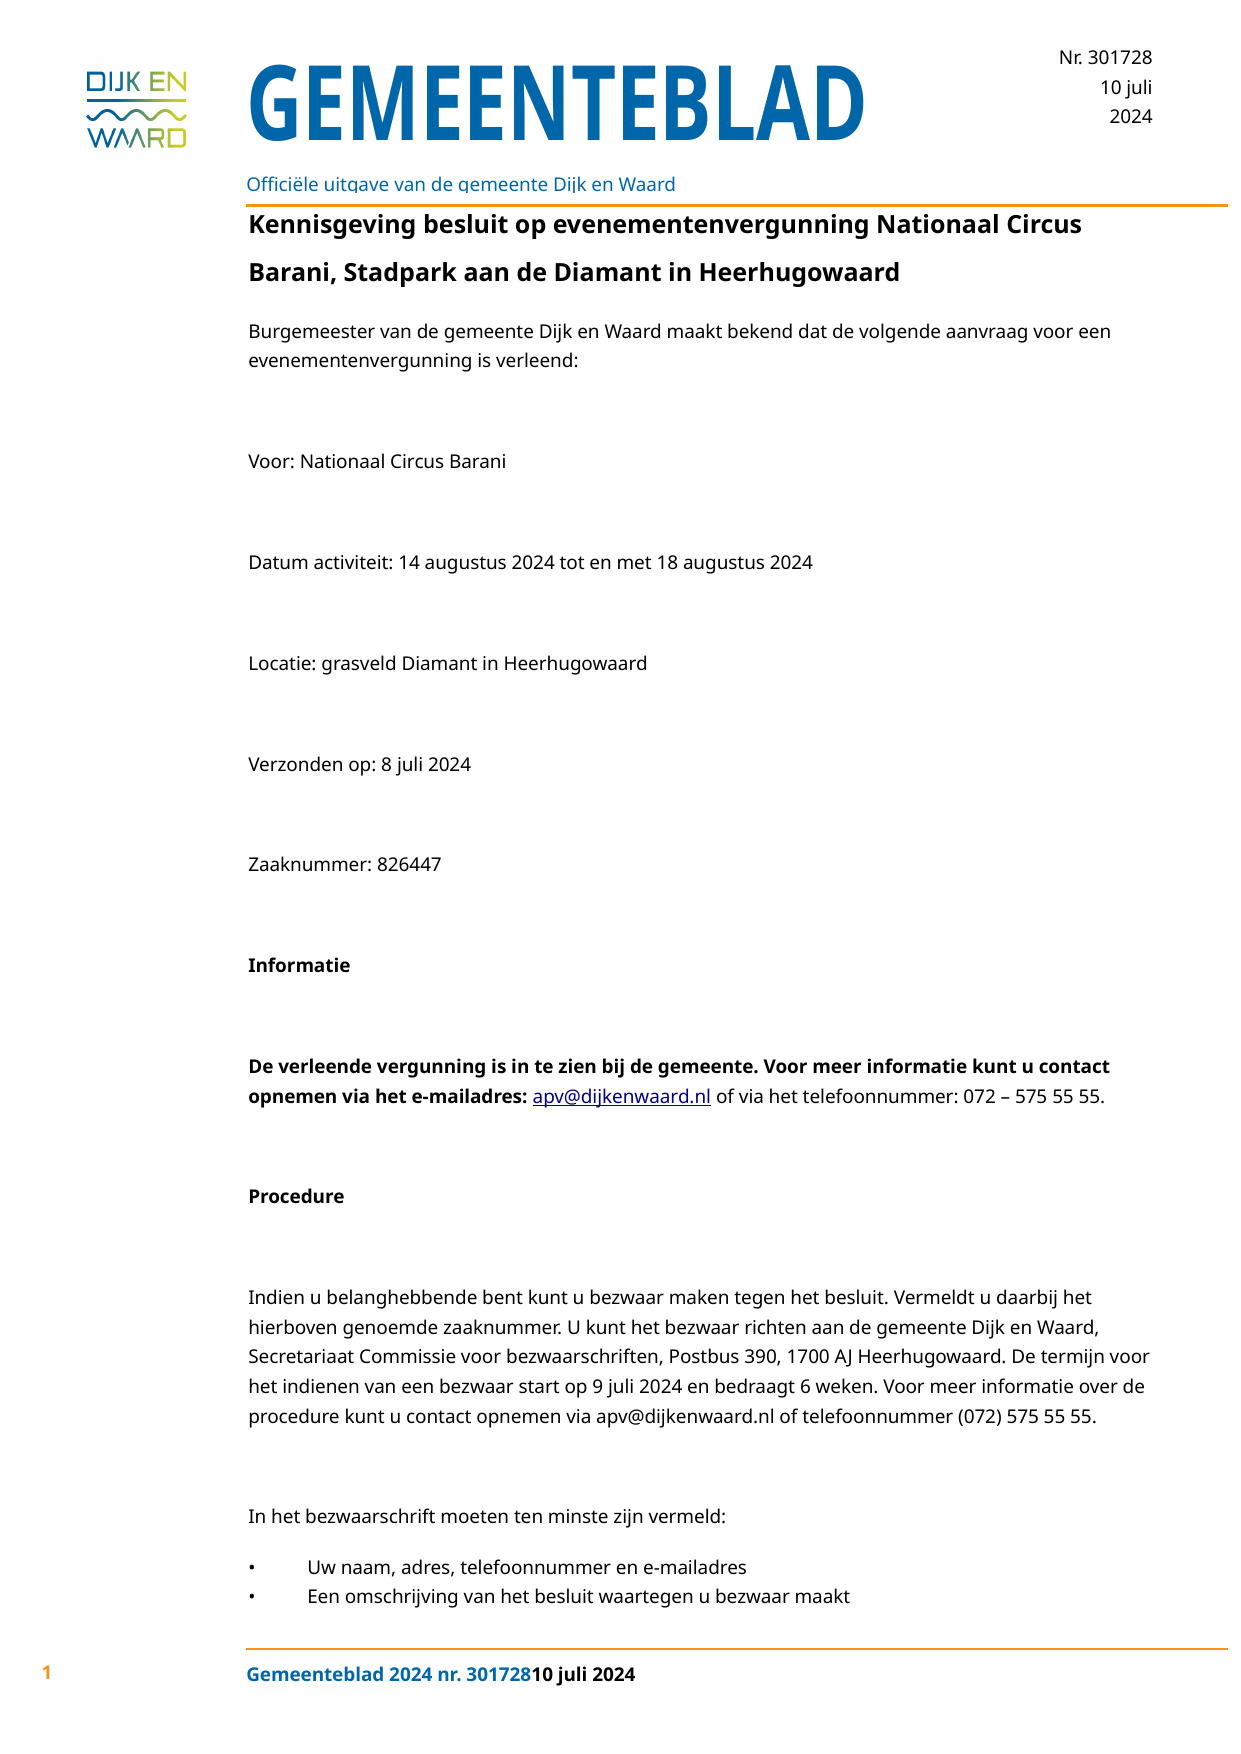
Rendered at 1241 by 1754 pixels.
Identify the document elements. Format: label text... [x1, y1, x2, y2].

text Locatie: grasveld Diamant in Heerhugowaard [248, 650, 1152, 676]
text Verzonden op: 8 juli 2024 [248, 751, 1152, 777]
list Uw naam, adres, telefoonnummer en e-mailadres [248, 1554, 1152, 1580]
text Indien u belanghebbende bent kunt u bezwaar maken tegen het besluit. Vermeldt u daarbij het hierboven genoemde zaaknummer. U kunt het bezwaar richten aan de gemeente Dijk en Waard, Secretariaat Commissie voor bezwaarschriften, Postbus 390, 1700 AJ Heerhugowaard. De termijn voor het indienen van een bezwaar start op 9 juli 2024 en bedraagt 6 weken. Voor meer informatie over de procedure kunt u contact opnemen via apv@dijkenwaard.nl of telefoonnummer (072) 575 55 55. [248, 1284, 1152, 1429]
text Procedure [248, 1184, 1152, 1209]
text De verleende vergunning is in te zien bij de gemeente. Voor meer informatie kunt u contact opnemen via het e-mailadres: apv@dijkenwaard.nl of via het telefoonnummer: 072 – 575 55 55. [248, 1053, 1152, 1109]
text In het bezwaarschrift moeten ten minste zijn vermeld: [248, 1504, 1152, 1529]
text Informatie [248, 952, 1152, 978]
list Een omschrijving van het besluit waartegen u bezwaar maakt [248, 1584, 1152, 1609]
text Datum activiteit: 14 augustus 2024 tot en met 18 augustus 2024 [248, 549, 1152, 575]
text Burgemeester van de gemeente Dijk en Waard maakt bekend dat de volgende aanvraag voor een evenementenvergunning is verleend: [248, 318, 1152, 373]
text Voor: Nationaal Circus Barani [248, 448, 1152, 474]
picture [41, 47, 231, 172]
text Zaaknummer: 826447 [248, 852, 1152, 877]
text Kennisgeving besluit op evenementenvergunning Nationaal Circus Barani, Stadpark aan de Diamant in Heerhugowaard [248, 207, 1152, 288]
